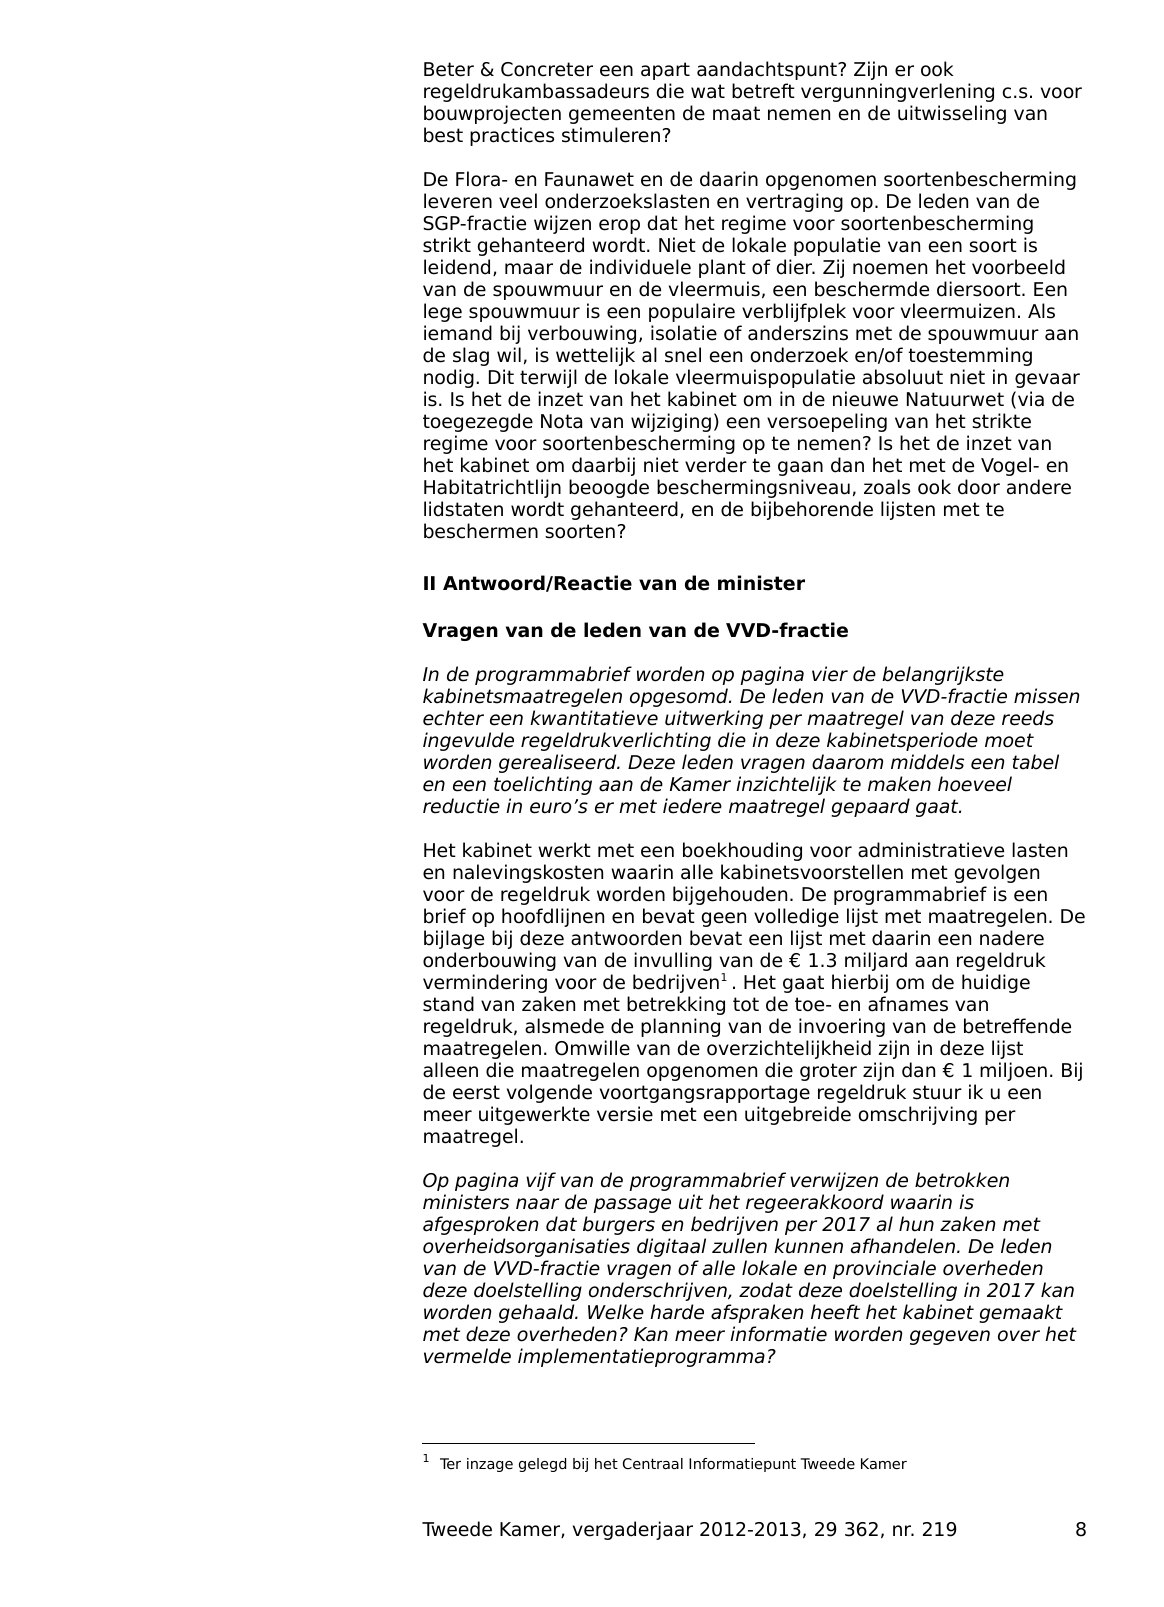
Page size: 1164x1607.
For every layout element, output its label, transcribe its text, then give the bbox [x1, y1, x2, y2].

subtitle II Antwoord/Reactie van de minister [422, 573, 1087, 595]
text Het kabinet werkt met een boekhouding voor administratieve lasten en nalevingskosten waarin alle kabinetsvoorstellen met gevolgen voor de regeldruk worden bijgehouden. De programmabrief is een brief op hoofdlijnen en bevat geen volledige lijst met maatregelen. De bijlage bij deze antwoorden bevat een lijst met daarin een nadere onderbouwing van de invulling van de € 1.3 miljard aan regeldruk vermindering voor de bedrijven. Het gaat hierbij om de huidige stand van zaken met betrekking tot de toe- en afnames van regeldruk, alsmede de planning van de invoering van de betreffende maatregelen. Omwille van de overzichtelijkheid zijn in deze lijst alleen die maatregelen opgenomen die groter zijn dan € 1 miljoen. Bij de eerst volgende voortgangsrapportage regeldruk stuur ik u een meer uitgewerkte versie met een uitgebreide omschrijving per maatregel. [422, 840, 1087, 1148]
subtitle Vragen van de leden van de VVD-fractie [422, 620, 1087, 642]
text Beter & Concreter een apart aandachtspunt? Zijn er ook regeldrukambassadeurs die wat betreft vergunningverlening c.s. voor bouwprojecten gemeenten de maat nemen en de uitwisseling van best practices stimuleren? [422, 59, 1087, 147]
text In de programmabrief worden op pagina vier de belangrijkste kabinetsmaatregelen opgesomd. De leden van de VVD-fractie missen echter een kwantitatieve uitwerking per maatregel van deze reeds ingevulde regeldrukverlichting die in deze kabinetsperiode moet worden gerealiseerd. Deze leden vragen daarom middels een tabel en een toelichting aan de Kamer inzichtelijk te maken hoeveel reductie in euro’s er met iedere maatregel gepaard gaat. [422, 664, 1087, 818]
text Ter inzage gelegd bij het Centraal Informatiepunt Tweede Kamer [422, 1452, 1087, 1474]
text Op pagina vijf van de programmabrief verwijzen de betrokken ministers naar de passage uit het regeerakkoord waarin is afgesproken dat burgers en bedrijven per 2017 al hun zaken met overheidsorganisaties digitaal zullen kunnen afhandelen. De leden van de VVD-fractie vragen of alle lokale en provinciale overheden deze doelstelling onderschrijven, zodat deze doelstelling in 2017 kan worden gehaald. Welke harde afspraken heeft het kabinet gemaakt met deze overheden? Kan meer informatie worden gegeven over het vermelde implementatieprogramma? [422, 1170, 1087, 1368]
text De Flora- en Faunawet en de daarin opgenomen soortenbescherming leveren veel onderzoekslasten en vertraging op. De leden van de SGP-fractie wijzen erop dat het regime voor soortenbescherming strikt gehanteerd wordt. Niet de lokale populatie van een soort is leidend, maar de individuele plant of dier. Zij noemen het voorbeeld van de spouwmuur en de vleermuis, een beschermde diersoort. Een lege spouwmuur is een populaire verblijfplek voor vleermuizen. Als iemand bij verbouwing, isolatie of anderszins met de spouwmuur aan de slag wil, is wettelijk al snel een onderzoek en/of toestemming nodig. Dit terwijl de lokale vleermuispopulatie absoluut niet in gevaar is. Is het de inzet van het kabinet om in de nieuwe Natuurwet (via de toegezegde Nota van wijziging) een versoepeling van het strikte regime voor soortenbescherming op te nemen? Is het de inzet van het kabinet om daarbij niet verder te gaan dan het met de Vogel- en Habitatrichtlijn beoogde beschermingsniveau, zoals ook door andere lidstaten wordt gehanteerd, en de bijbehorende lijsten met te beschermen soorten? [422, 169, 1087, 543]
